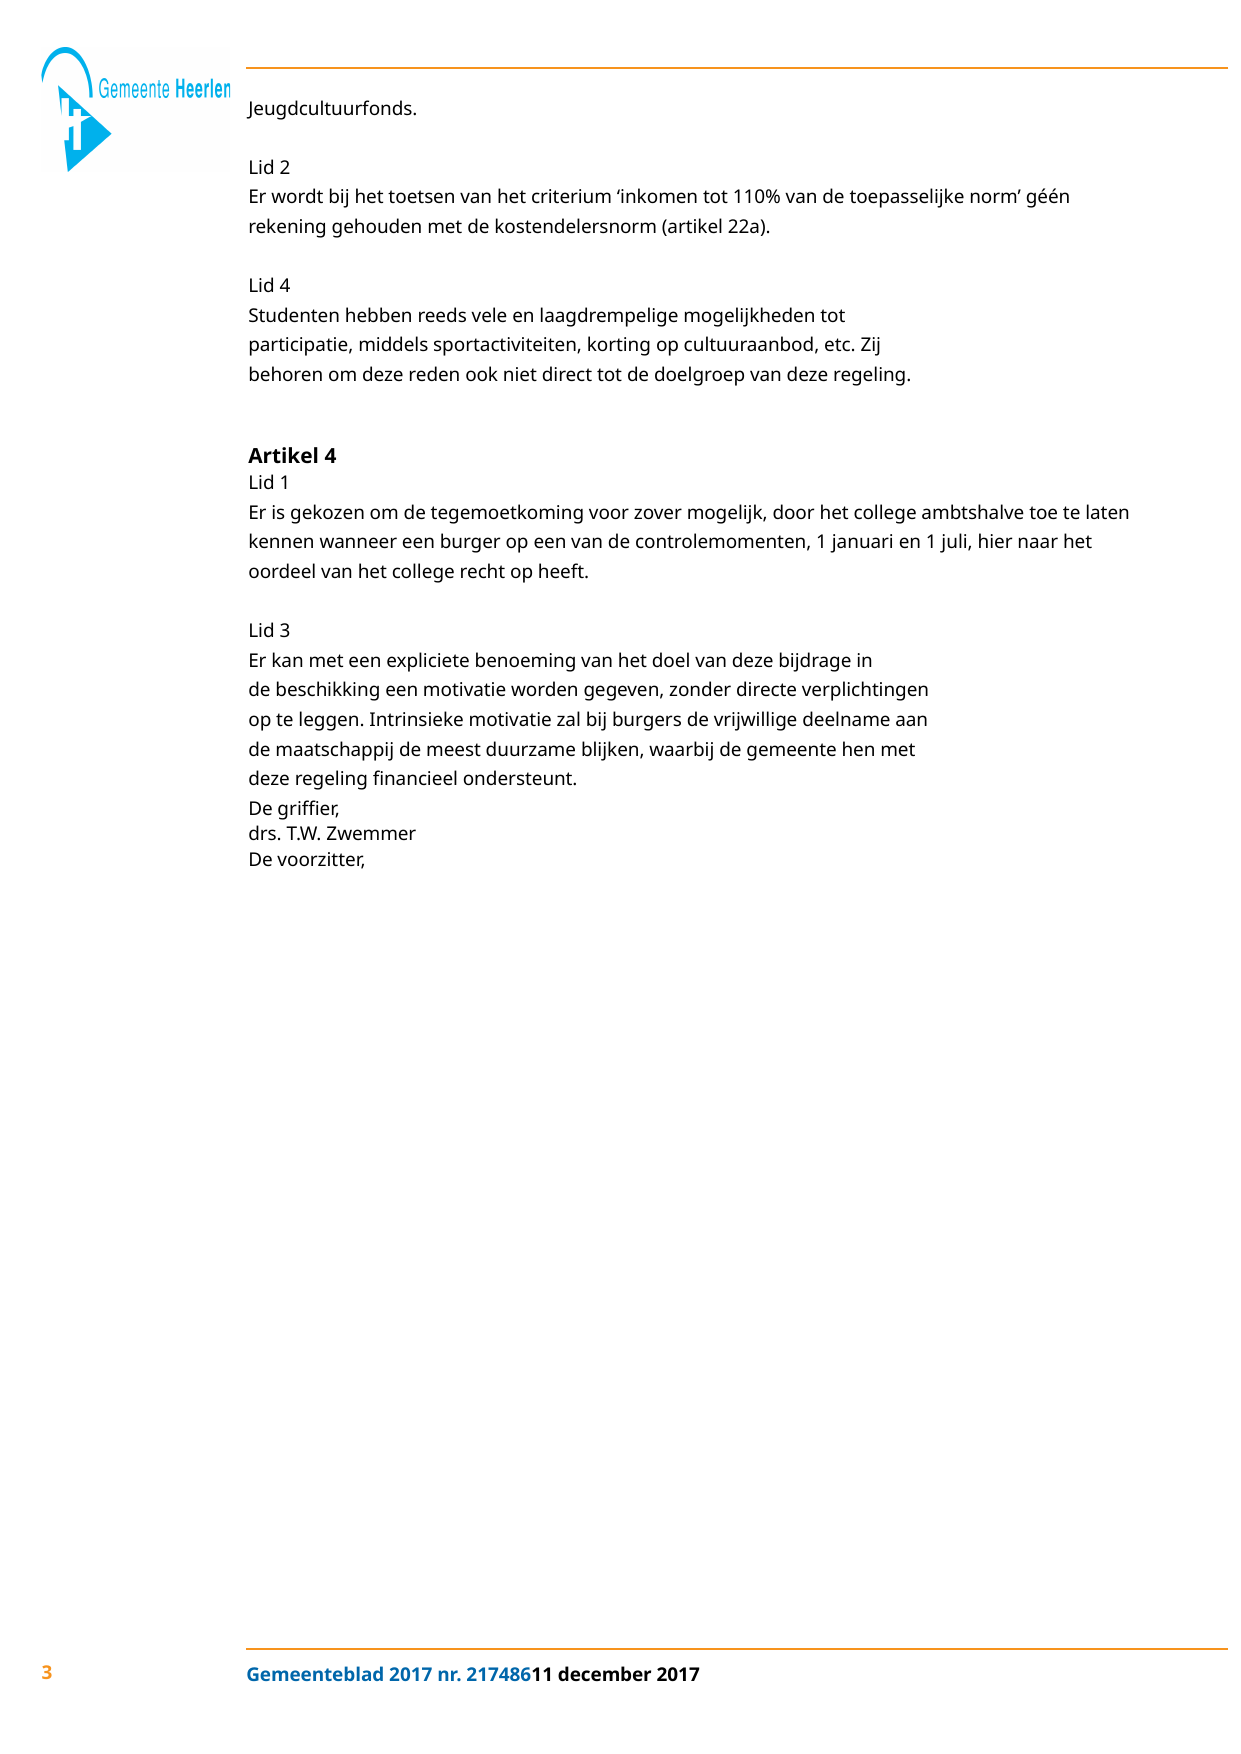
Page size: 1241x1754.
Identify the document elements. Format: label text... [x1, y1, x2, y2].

text drs. T.W. Zwemmer [248, 821, 1152, 846]
picture [41, 47, 231, 172]
text op te leggen. Intrinsieke motivatie zal bij burgers de vrijwillige deelname aan [248, 706, 1152, 732]
text deze regeling financieel ondersteunt. [248, 765, 1152, 791]
text Lid 4 [248, 272, 1152, 298]
text De voorzitter, [248, 846, 1152, 872]
text behoren om deze reden ook niet direct tot de doelgroep van deze regeling. [248, 361, 1152, 387]
text Lid 2 [248, 154, 1152, 180]
text Studenten hebben reeds vele en laagdrempelige mogelijkheden tot [248, 302, 1152, 328]
text Jeugdcultuurfonds. [248, 95, 1152, 121]
text de beschikking een motivatie worden gegeven, zonder directe verplichtingen [248, 677, 1152, 702]
picture [41, 47, 58, 70]
text de maatschappij de meest duurzame blijken, waarbij de gemeente hen met [248, 736, 1152, 761]
text De griffier, [248, 795, 1152, 821]
text Artikel 4 [248, 441, 1152, 469]
text Lid 1 [248, 469, 1152, 495]
text Er wordt bij het toetsen van het criterium ‘inkomen tot 110% van de toepasselijke norm’ géén rekening gehouden met de kostendelersnorm (artikel 22a). [248, 183, 1152, 239]
text Lid 3 [248, 617, 1152, 643]
text participatie, middels sportactiviteiten, korting op cultuuraanbod, etc. Zij [248, 331, 1152, 357]
text Er kan met een expliciete benoeming van het doel van deze bijdrage in [248, 647, 1152, 673]
text Er is gekozen om de tegemoetkoming voor zover mogelijk, door het college ambtshalve toe te laten kennen wanneer een burger op een van de controlemomenten, 1 januari en 1 juli, hier naar het oordeel van het college recht op heeft. [248, 499, 1152, 584]
